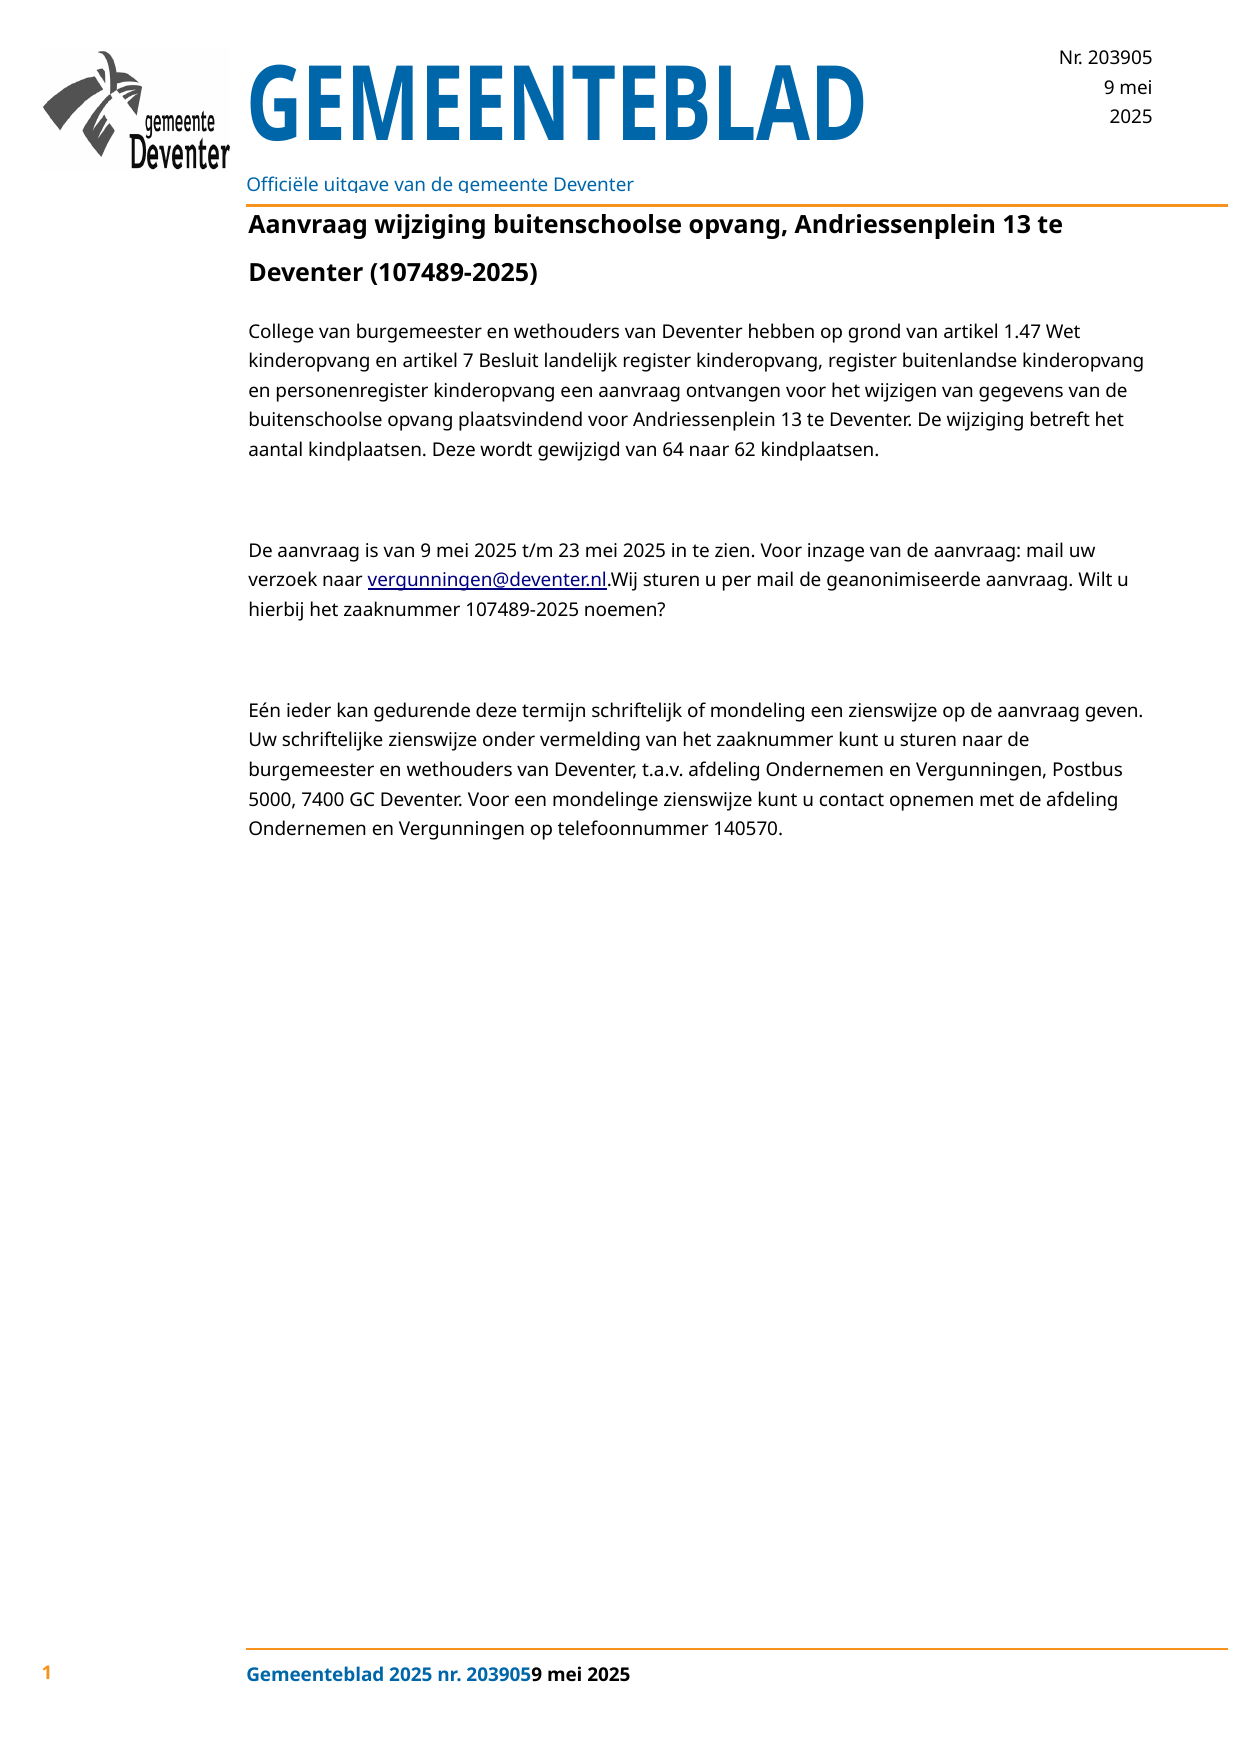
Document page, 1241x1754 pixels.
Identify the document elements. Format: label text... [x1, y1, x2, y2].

picture [41, 47, 231, 172]
text Eén ieder kan gedurende deze termijn schriftelijk of mondeling een zienswijze op de aanvraag geven. Uw schriftelijke zienswijze onder vermelding van het zaaknummer kunt u sturen naar de burgemeester en wethouders van Deventer, t.a.v. afdeling Ondernemen en Vergunningen, Postbus 5000, 7400 GC Deventer. Voor een mondelinge zienswijze kunt u contact opnemen met de afdeling Ondernemen en Vergunningen op telefoonnummer 140570. [248, 697, 1152, 841]
text College van burgemeester en wethouders van Deventer hebben op grond van artikel 1.47 Wet kinderopvang en artikel 7 Besluit landelijk register kinderopvang, register buitenlandse kinderopvang en personenregister kinderopvang een aanvraag ontvangen voor het wijzigen van gegevens van de buitenschoolse opvang plaatsvindend voor Andriessenplein 13 te Deventer. De wijziging betreft het aantal kindplaatsen. Deze wordt gewijzigd van 64 naar 62 kindplaatsen. [248, 318, 1152, 462]
text Aanvraag wijziging buitenschoolse opvang, Andriessenplein 13 te Deventer (107489-2025) [248, 207, 1152, 288]
text De aanvraag is van 9 mei 2025 t/m 23 mei 2025 in te zien. Voor inzage van de aanvraag: mail uw verzoek naar vergunningen@deventer.nl.Wij sturen u per mail de geanonimiseerde aanvraag. Wilt u hierbij het zaaknummer 107489-2025 noemen? [248, 537, 1152, 622]
